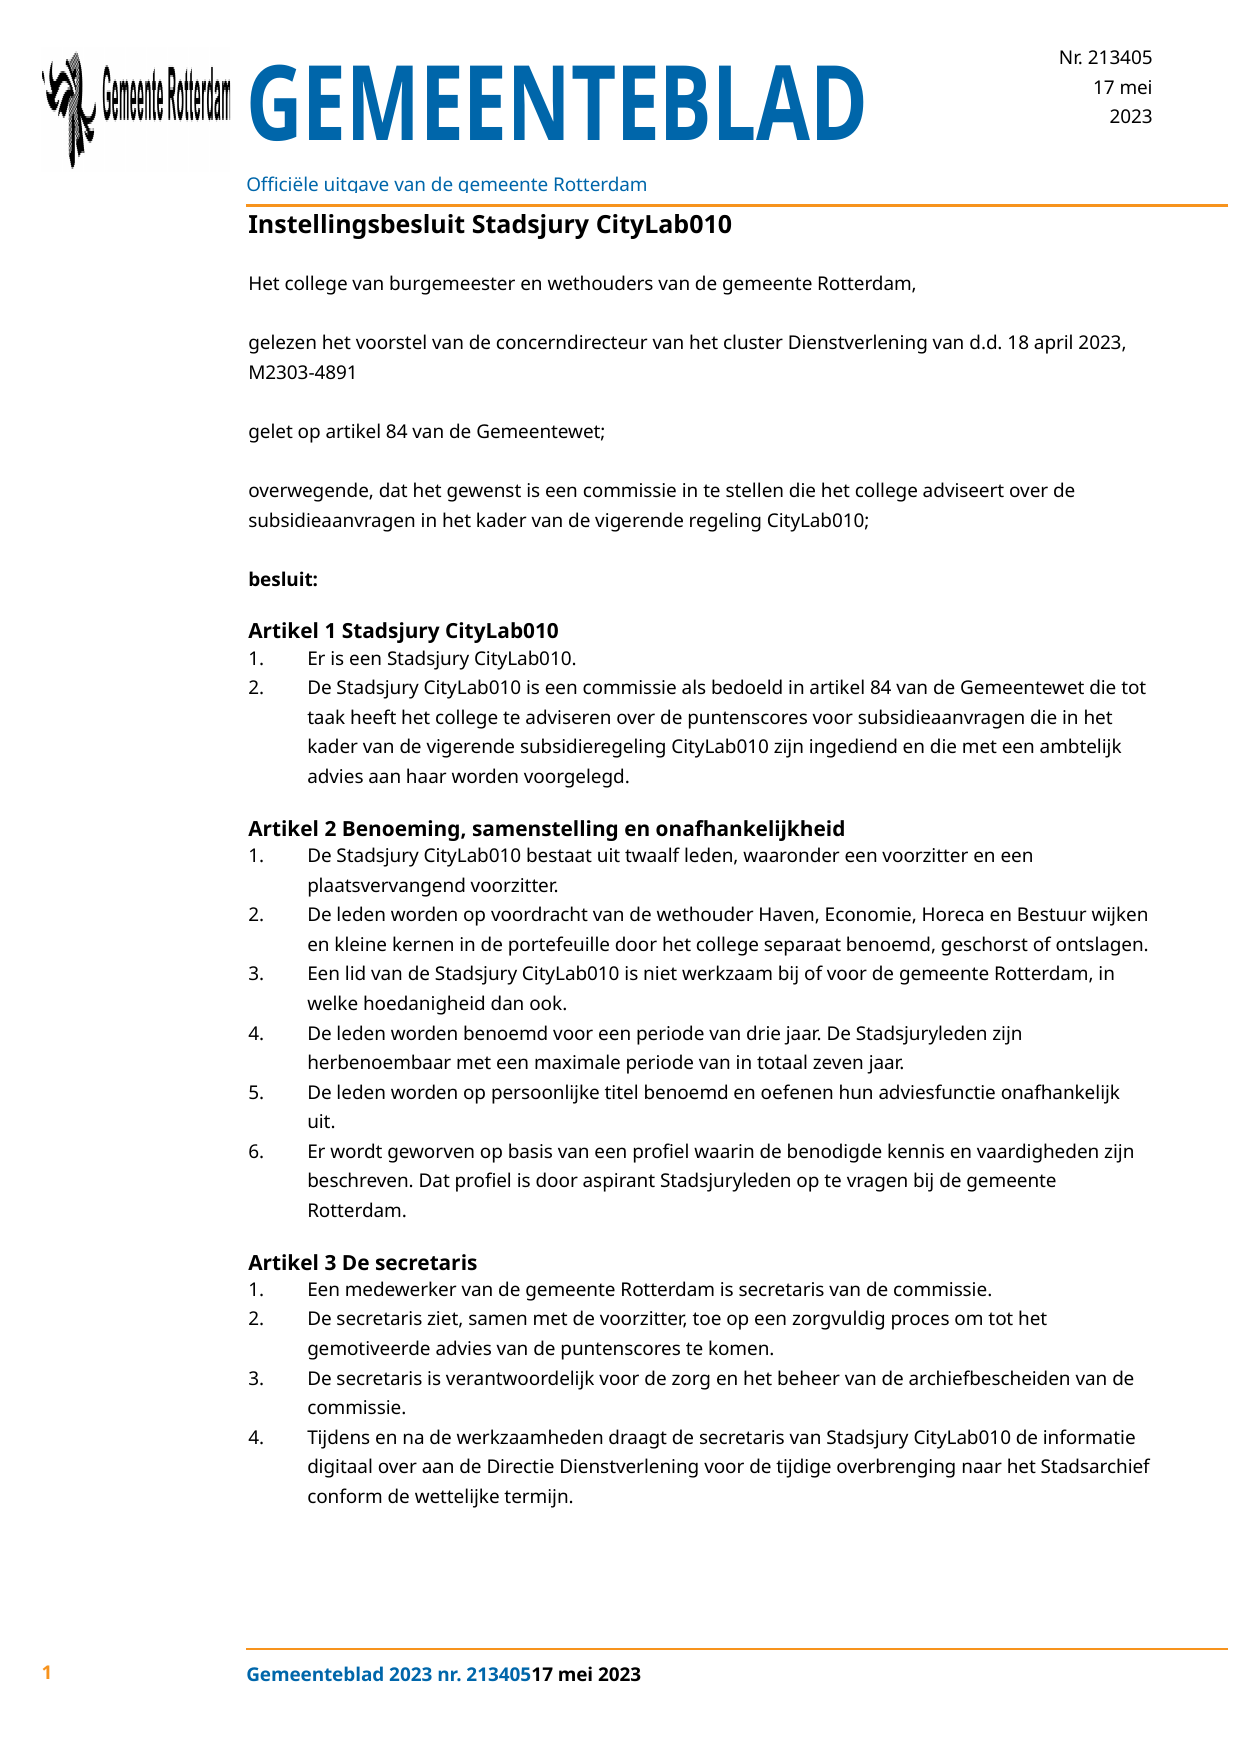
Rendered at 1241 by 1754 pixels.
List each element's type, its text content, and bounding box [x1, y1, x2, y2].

list De leden worden op voordracht van de wethouder Haven, Economie, Horeca en Bestuur wijken en kleine kernen in de portefeuille door het college separaat benoemd, geschorst of ontslagen. [248, 901, 1152, 957]
list De Stadsjury CityLab010 is een commissie als bedoeld in artikel 84 van de Gemeentewet die tot taak heeft het college te adviseren over de puntenscores voor subsidieaanvragen die in het kader van de vigerende subsidieregeling CityLab010 zijn ingediend en die met een ambtelijk advies aan haar worden voorgelegd. [248, 674, 1152, 789]
text gelezen het voorstel van de concerndirecteur van het cluster Dienstverlening van d.d. 18 april 2023, M2303-4891 [248, 329, 1152, 385]
list De secretaris is verantwoordelijk voor de zorg en het beheer van de archiefbescheiden van de commissie. [248, 1365, 1152, 1420]
text Instellingsbesluit Stadsjury CityLab010 [248, 207, 1152, 241]
text overwegende, dat het gewenst is een commissie in te stellen die het college adviseert over de subsidieaanvragen in het kader van de vigerende regeling CityLab010; [248, 477, 1152, 533]
list Tijdens en na de werkzaamheden draagt de secretaris van Stadsjury CityLab010 de informatie digitaal over aan de Directie Dienstverlening voor de tijdige overbrenging naar het Stadsarchief conform de wettelijke termijn. [248, 1424, 1152, 1509]
text Het college van burgemeester en wethouders van de gemeente Rotterdam, [248, 270, 1152, 296]
text gelet op artikel 84 van de Gemeentewet; [248, 418, 1152, 444]
text besluit: [248, 566, 1152, 592]
list Een lid van de Stadsjury CityLab010 is niet werkzaam bij of voor de gemeente Rotterdam, in welke hoedanigheid dan ook. [248, 961, 1152, 1016]
list De leden worden benoemd voor een periode van drie jaar. De Stadsjuryleden zijn herbenoembaar met een maximale periode van in totaal zeven jaar. [248, 1020, 1152, 1075]
list Een medewerker van de gemeente Rotterdam is secretaris van de commissie. [248, 1276, 1152, 1302]
list Er is een Stadsjury CityLab010. [248, 645, 1152, 671]
list Er wordt geworven op basis van een profiel waarin de benodigde kennis en vaardigheden zijn beschreven. Dat profiel is door aspirant Stadsjuryleden op te vragen bij de gemeente Rotterdam. [248, 1138, 1152, 1223]
list De secretaris ziet, samen met de voorzitter, toe op een zorgvuldig proces om tot het gemotiveerde advies van de puntenscores te komen. [248, 1306, 1152, 1361]
text Artikel 3 De secretaris [248, 1248, 1152, 1276]
picture [41, 47, 231, 172]
list De Stadsjury CityLab010 bestaat uit twaalf leden, waaronder een voorzitter en een plaatsvervangend voorzitter. [248, 842, 1152, 897]
text Artikel 2 Benoeming, samenstelling en onafhankelijkheid [248, 814, 1152, 842]
text Artikel 1 Stadsjury CityLab010 [248, 617, 1152, 645]
list De leden worden op persoonlijke titel benoemd en oefenen hun adviesfunctie onafhankelijk uit. [248, 1079, 1152, 1134]
